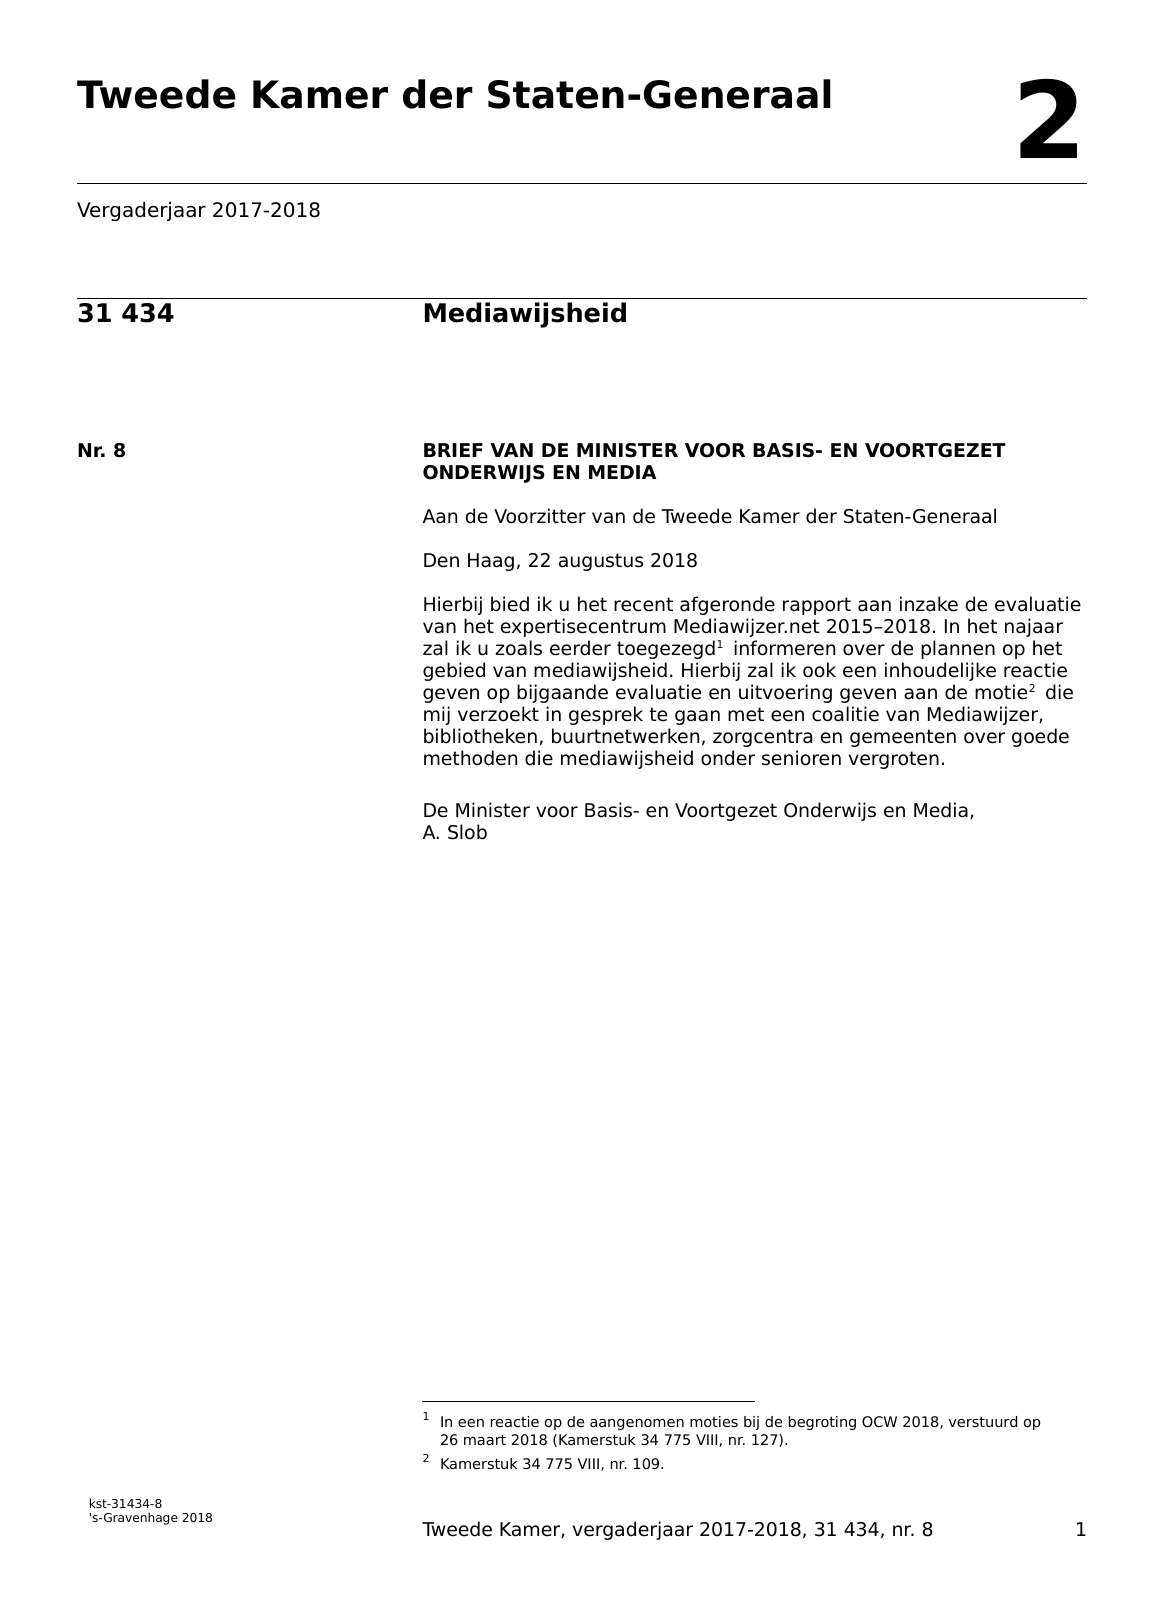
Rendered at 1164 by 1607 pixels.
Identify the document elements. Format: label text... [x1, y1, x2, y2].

text kst-31434-8 [88, 1497, 323, 1511]
table_cell Vergaderjaar 2017-2018 [77, 184, 1087, 298]
table_header Tweede Kamer der Staten-Generaal [77, 59, 886, 183]
text Aan de Voorzitter van de Tweede Kamer der Staten-Generaal [422, 506, 1087, 528]
subtitle Nr. 8 BRIEF VAN DE MINISTER VOOR BASIS- EN VOORTGEZET ONDERWIJS EN MEDIA [77, 440, 1087, 484]
text Den Haag, 22 augustus 2018 [422, 550, 1087, 572]
text Hierbij bied ik u het recent afgeronde rapport aan inzake de evaluatie van het expertisecentrum Mediawijzer.net 2015–2018. In het najaar zal ik u zoals eerder toegezegd informeren over de plannen op het gebied van mediawijsheid. Hierbij zal ik ook een inhoudelijke reactie geven op bijgaande evaluatie en uitvoering geven aan de motie die mij verzoekt in gesprek te gaan met een coalitie van Mediawijzer, bibliotheken, buurtnetwerken, zorgcentra en gemeenten over goede methoden die mediawijsheid onder senioren vergroten. [422, 594, 1087, 770]
subtitle 31 434 Mediawijsheid [77, 299, 1087, 329]
text Kamerstuk 34 775 VIII, nr. 109. [422, 1452, 1087, 1474]
text In een reactie op de aangenomen moties bij de begroting OCW 2018, verstuurd op 26 maart 2018 (Kamerstuk 34 775 VIII, nr. 127). [422, 1410, 1087, 1449]
text 's-Gravenhage 2018 [88, 1511, 323, 1525]
text De Minister voor Basis- en Voortgezet Onderwijs en Media, A. Slob [422, 800, 1087, 844]
table_header 2 [886, 59, 1087, 183]
